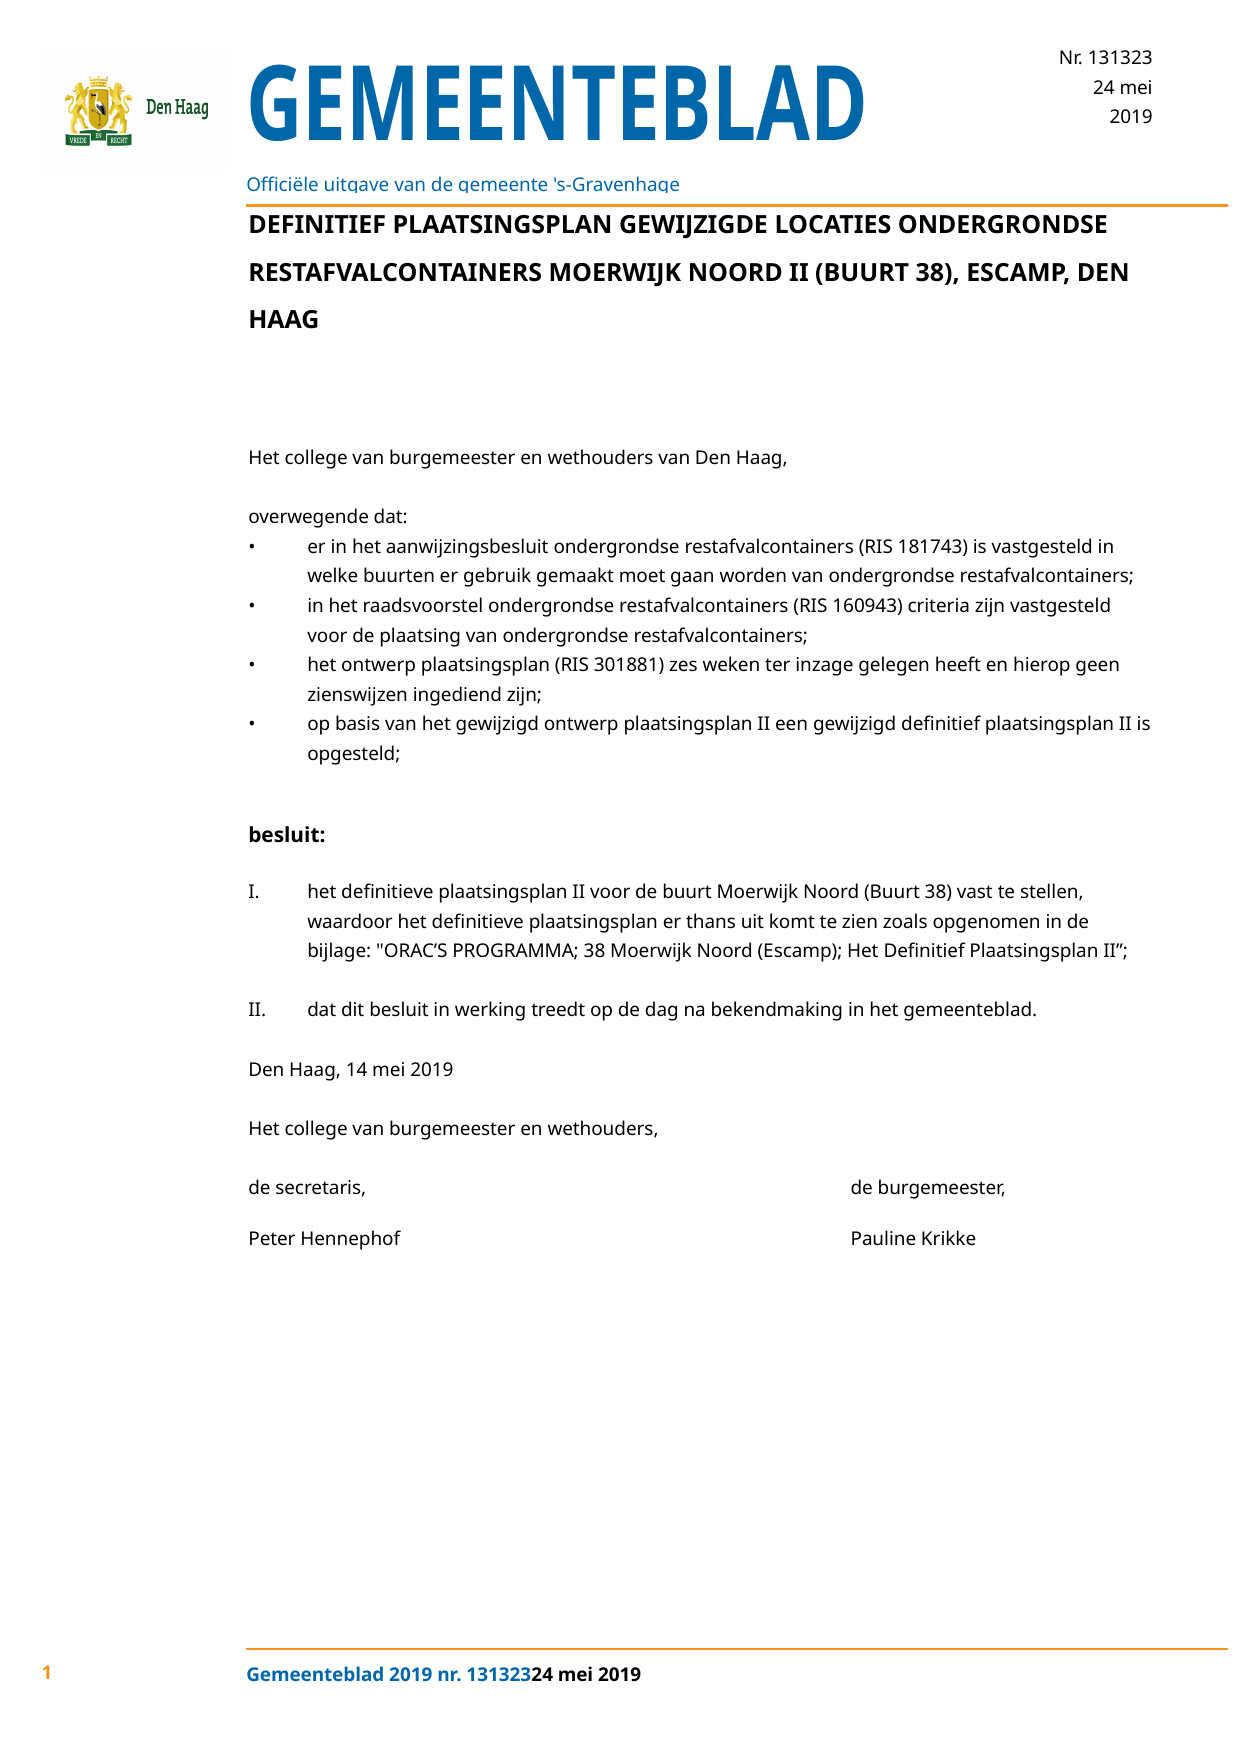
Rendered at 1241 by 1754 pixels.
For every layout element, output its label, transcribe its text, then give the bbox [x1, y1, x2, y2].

list in het raadsvoorstel ondergrondse restafvalcontainers (RIS 160943) criteria zijn vastgesteld voor de plaatsing van ondergrondse restafvalcontainers; [248, 592, 1152, 648]
list er in het aanwijzingsbesluit ondergrondse restafvalcontainers (RIS 181743) is vastgesteld in welke buurten er gebruik gemaakt moet gaan worden van ondergrondse restafvalcontainers; [248, 533, 1152, 588]
text Den Haag, 14 mei 2019 [248, 1056, 1152, 1081]
picture [41, 47, 231, 172]
list het ontwerp plaatsingsplan (RIS 301881) zes weken ter inzage gelegen heeft en hierop geen zienswijzen ingediend zijn; [248, 651, 1152, 707]
table_header de secretaris, [248, 1174, 549, 1200]
table_cell Peter Hennephof [248, 1226, 549, 1251]
text Het college van burgemeester en wethouders van Den Haag, [248, 444, 1152, 470]
text overwegende dat: [248, 503, 1152, 529]
list dat dit besluit in werking treedt op de dag na bekendmaking in het gemeenteblad. [248, 997, 1152, 1022]
text DEFINITIEF PLAATSINGSPLAN GEWIJZIGDE LOCATIES ONDERGRONDSE RESTAFVALCONTAINERS MOERWIJK NOORD II (BUURT 38), ESCAMP, DEN HAAG [248, 207, 1152, 336]
list het definitieve plaatsingsplan II voor de buurt Moerwijk Noord (Buurt 38) vast te stellen, waardoor het definitieve plaatsingsplan er thans uit komt te zien zoals opgenomen in de bijlage: "ORAC’S PROGRAMMA; 38 Moerwijk Noord (Escamp); Het Definitief Plaatsingsplan II”; [248, 878, 1152, 963]
list op basis van het gewijzigd ontwerp plaatsingsplan II een gewijzigd definitief plaatsingsplan II is opgesteld; [248, 711, 1152, 766]
text besluit: [248, 820, 1152, 849]
table_cell [549, 1200, 850, 1226]
text Het college van burgemeester en wethouders, [248, 1115, 1152, 1141]
table_cell Pauline Krikke [850, 1226, 1152, 1251]
table_header [549, 1174, 850, 1200]
table_cell [850, 1200, 1152, 1226]
table_cell [549, 1226, 850, 1251]
table_header de burgemeester, [850, 1174, 1152, 1200]
table_cell [248, 1200, 549, 1226]
